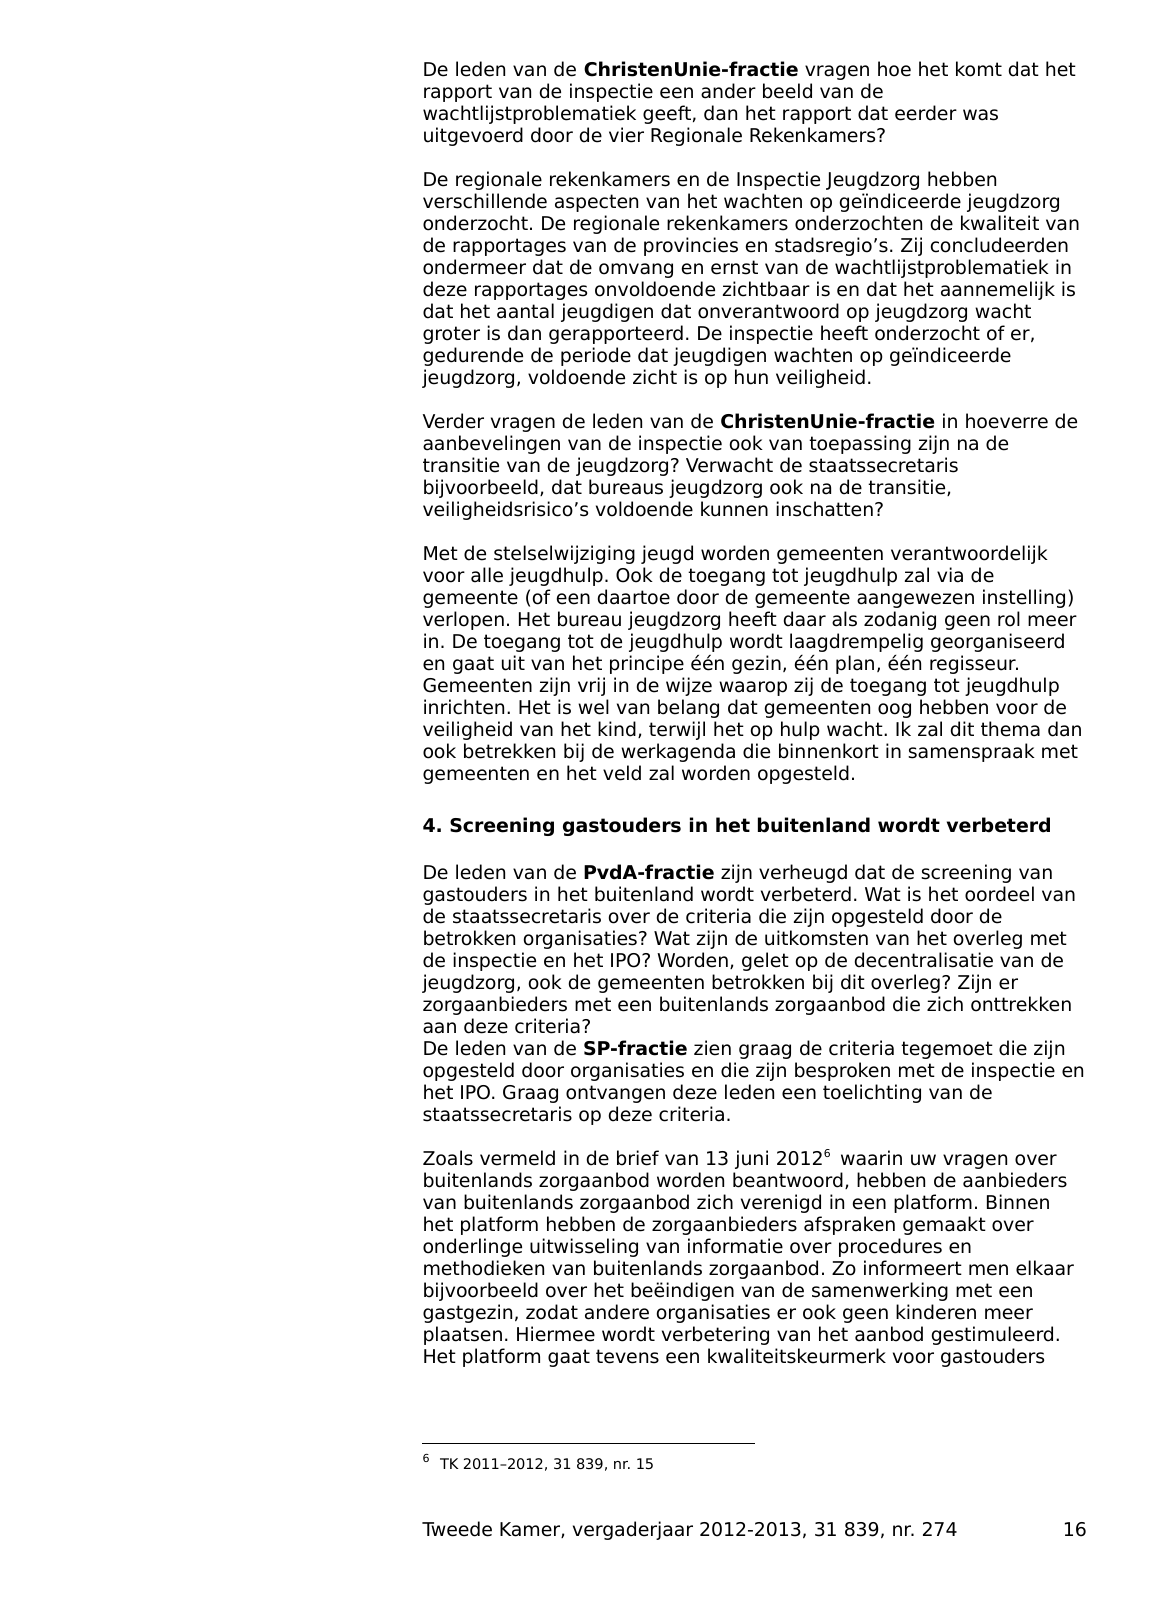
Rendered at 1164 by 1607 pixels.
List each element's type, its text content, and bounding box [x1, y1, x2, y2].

text De leden van de SP-fractie zien graag de criteria tegemoet die zijn opgesteld door organisaties en die zijn besproken met de inspectie en het IPO. Graag ontvangen deze leden een toelichting van de staatssecretaris op deze criteria. [422, 1038, 1087, 1126]
text Verder vragen de leden van de ChristenUnie-fractie in hoeverre de aanbevelingen van de inspectie ook van toepassing zijn na de transitie van de jeugdzorg? Verwacht de staatssecretaris bijvoorbeeld, dat bureaus jeugdzorg ook na de transitie, veiligheidsrisico’s voldoende kunnen inschatten? [422, 411, 1087, 521]
text TK 2011–2012, 31 839, nr. 15 [422, 1452, 1087, 1474]
subtitle 4. Screening gastouders in het buitenland wordt verbeterd [422, 815, 1087, 837]
text De leden van de PvdA-fractie zijn verheugd dat de screening van gastouders in het buitenland wordt verbeterd. Wat is het oordeel van de staatssecretaris over de criteria die zijn opgesteld door de betrokken organisaties? Wat zijn de uitkomsten van het overleg met de inspectie en het IPO? Worden, gelet op de decentralisatie van de jeugdzorg, ook de gemeenten betrokken bij dit overleg? Zijn er zorgaanbieders met een buitenlands zorgaanbod die zich onttrekken aan deze criteria? [422, 862, 1087, 1038]
text Met de stelselwijziging jeugd worden gemeenten verantwoordelijk voor alle jeugdhulp. Ook de toegang tot jeugdhulp zal via de gemeente (of een daartoe door de gemeente aangewezen instelling) verlopen. Het bureau jeugdzorg heeft daar als zodanig geen rol meer in. De toegang tot de jeugdhulp wordt laagdrempelig georganiseerd en gaat uit van het principe één gezin, één plan, één regisseur. Gemeenten zijn vrij in de wijze waarop zij de toegang tot jeugdhulp inrichten. Het is wel van belang dat gemeenten oog hebben voor de veiligheid van het kind, terwijl het op hulp wacht. Ik zal dit thema dan ook betrekken bij de werkagenda die binnenkort in samenspraak met gemeenten en het veld zal worden opgesteld. [422, 543, 1087, 785]
text De leden van de ChristenUnie-fractie vragen hoe het komt dat het rapport van de inspectie een ander beeld van de wachtlijstproblematiek geeft, dan het rapport dat eerder was uitgevoerd door de vier Regionale Rekenkamers? [422, 59, 1087, 147]
text De regionale rekenkamers en de Inspectie Jeugdzorg hebben verschillende aspecten van het wachten op geïndiceerde jeugdzorg onderzocht. De regionale rekenkamers onderzochten de kwaliteit van de rapportages van de provincies en stadsregio’s. Zij concludeerden ondermeer dat de omvang en ernst van de wachtlijstproblematiek in deze rapportages onvoldoende zichtbaar is en dat het aannemelijk is dat het aantal jeugdigen dat onverantwoord op jeugdzorg wacht groter is dan gerapporteerd. De inspectie heeft onderzocht of er, gedurende de periode dat jeugdigen wachten op geïndiceerde jeugdzorg, voldoende zicht is op hun veiligheid. [422, 169, 1087, 389]
text Zoals vermeld in de brief van 13 juni 2012 waarin uw vragen over buitenlands zorgaanbod worden beantwoord, hebben de aanbieders van buitenlands zorgaanbod zich verenigd in een platform. Binnen het platform hebben de zorgaanbieders afspraken gemaakt over onderlinge uitwisseling van informatie over procedures en methodieken van buitenlands zorgaanbod. Zo informeert men elkaar bijvoorbeeld over het beëindigen van de samenwerking met een gastgezin, zodat andere organisaties er ook geen kinderen meer plaatsen. Hiermee wordt verbetering van het aanbod gestimuleerd. Het platform gaat tevens een kwaliteitskeurmerk voor gastouders [422, 1148, 1087, 1368]
